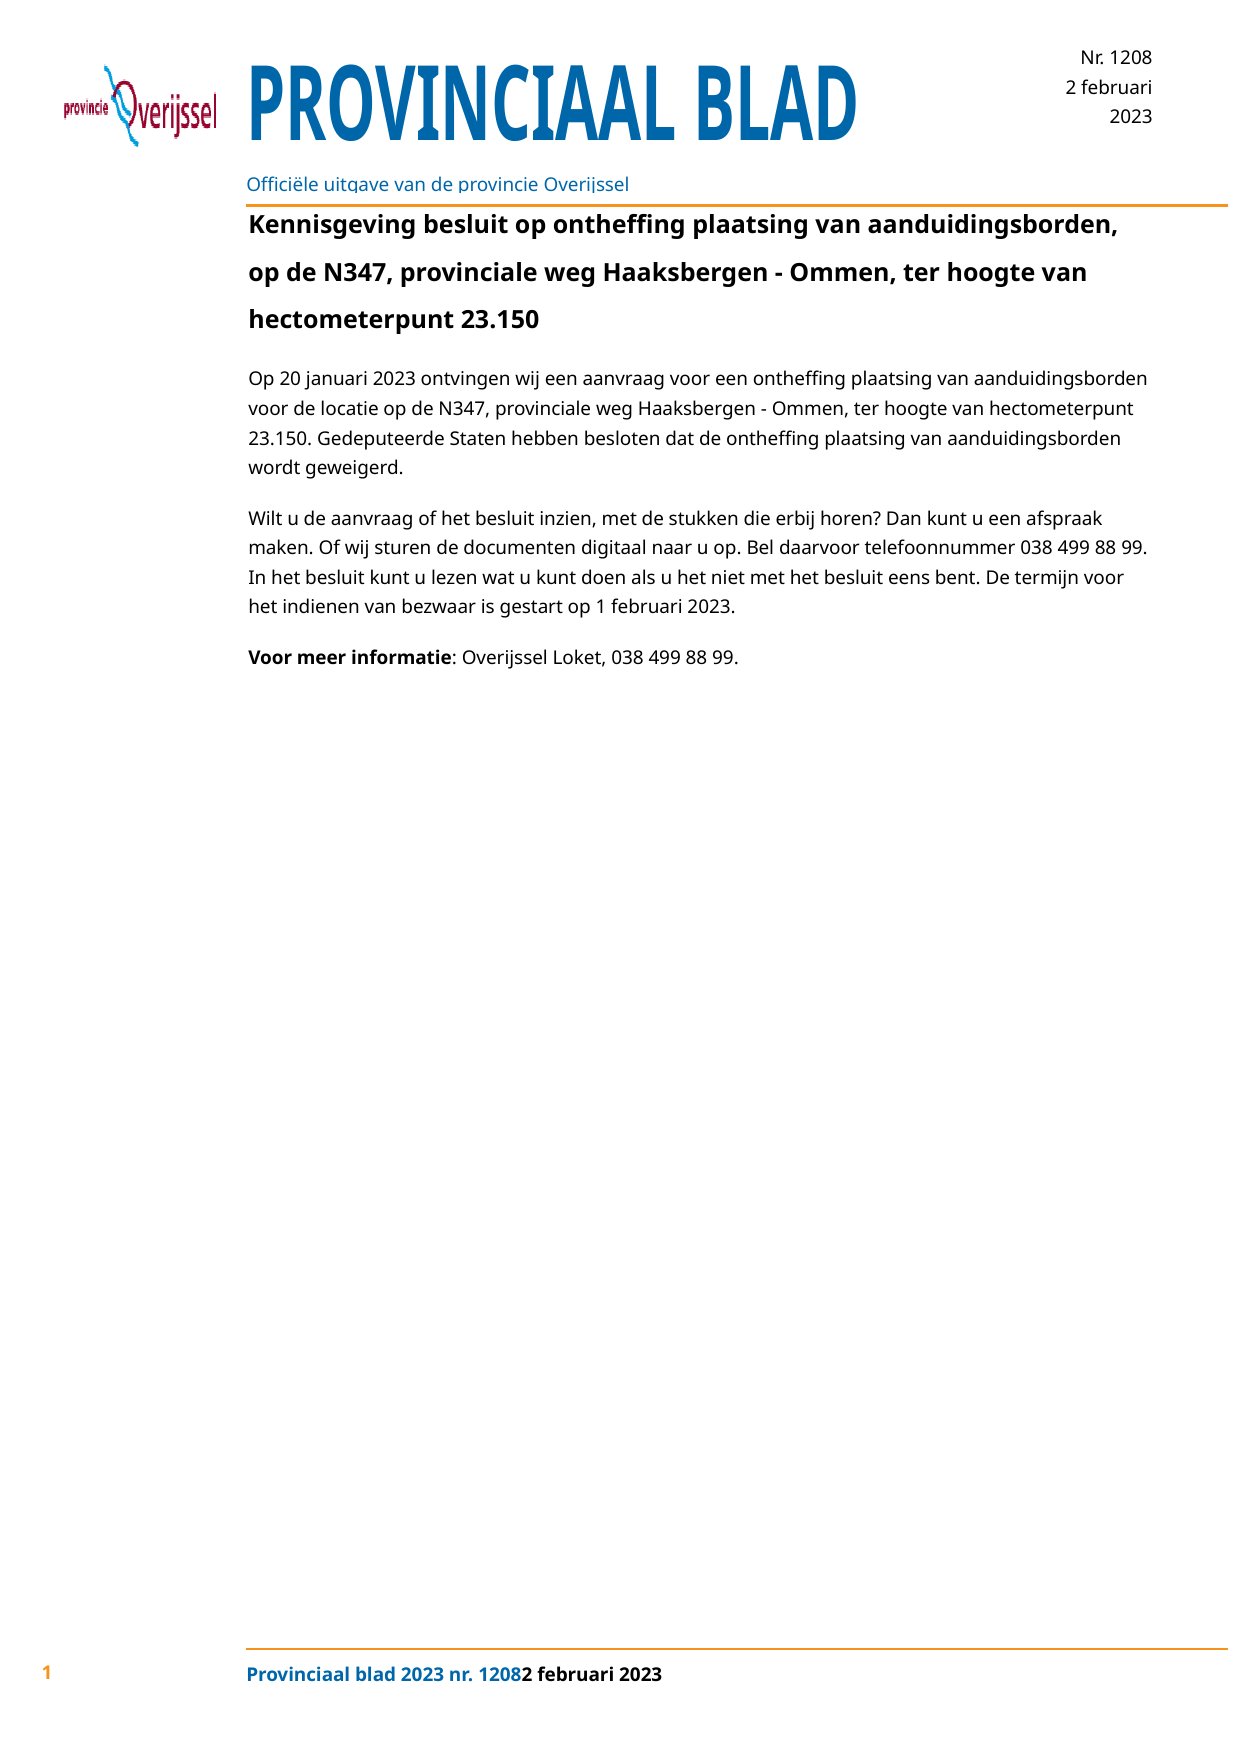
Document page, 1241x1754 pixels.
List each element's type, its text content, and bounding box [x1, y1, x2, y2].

text Kennisgeving besluit op ontheffing plaatsing van aanduidingsborden, op de N347, provinciale weg Haaksbergen - Ommen, ter hoogte van hectometerpunt 23.150 [248, 207, 1152, 336]
text Voor meer informatie: Overijssel Loket, 038 499 88 99. [248, 644, 1152, 669]
text Wilt u de aanvraag of het besluit inzien, met de stukken die erbij horen? Dan kunt u een afspraak maken. Of wij sturen de documenten digitaal naar u op. Bel daarvoor telefoonnummer 038 499 88 99. In het besluit kunt u lezen wat u kunt doen als u het niet met het besluit eens bent. De termijn voor het indienen van bezwaar is gestart op 1 februari 2023. [248, 505, 1152, 619]
picture [41, 47, 231, 172]
text Op 20 januari 2023 ontvingen wij een aanvraag voor een ontheffing plaatsing van aanduidingsborden voor de locatie op de N347, provinciale weg Haaksbergen - Ommen, ter hoogte van hectometerpunt 23.150. Gedeputeerde Staten hebben besloten dat de ontheffing plaatsing van aanduidingsborden wordt geweigerd. [248, 366, 1152, 480]
